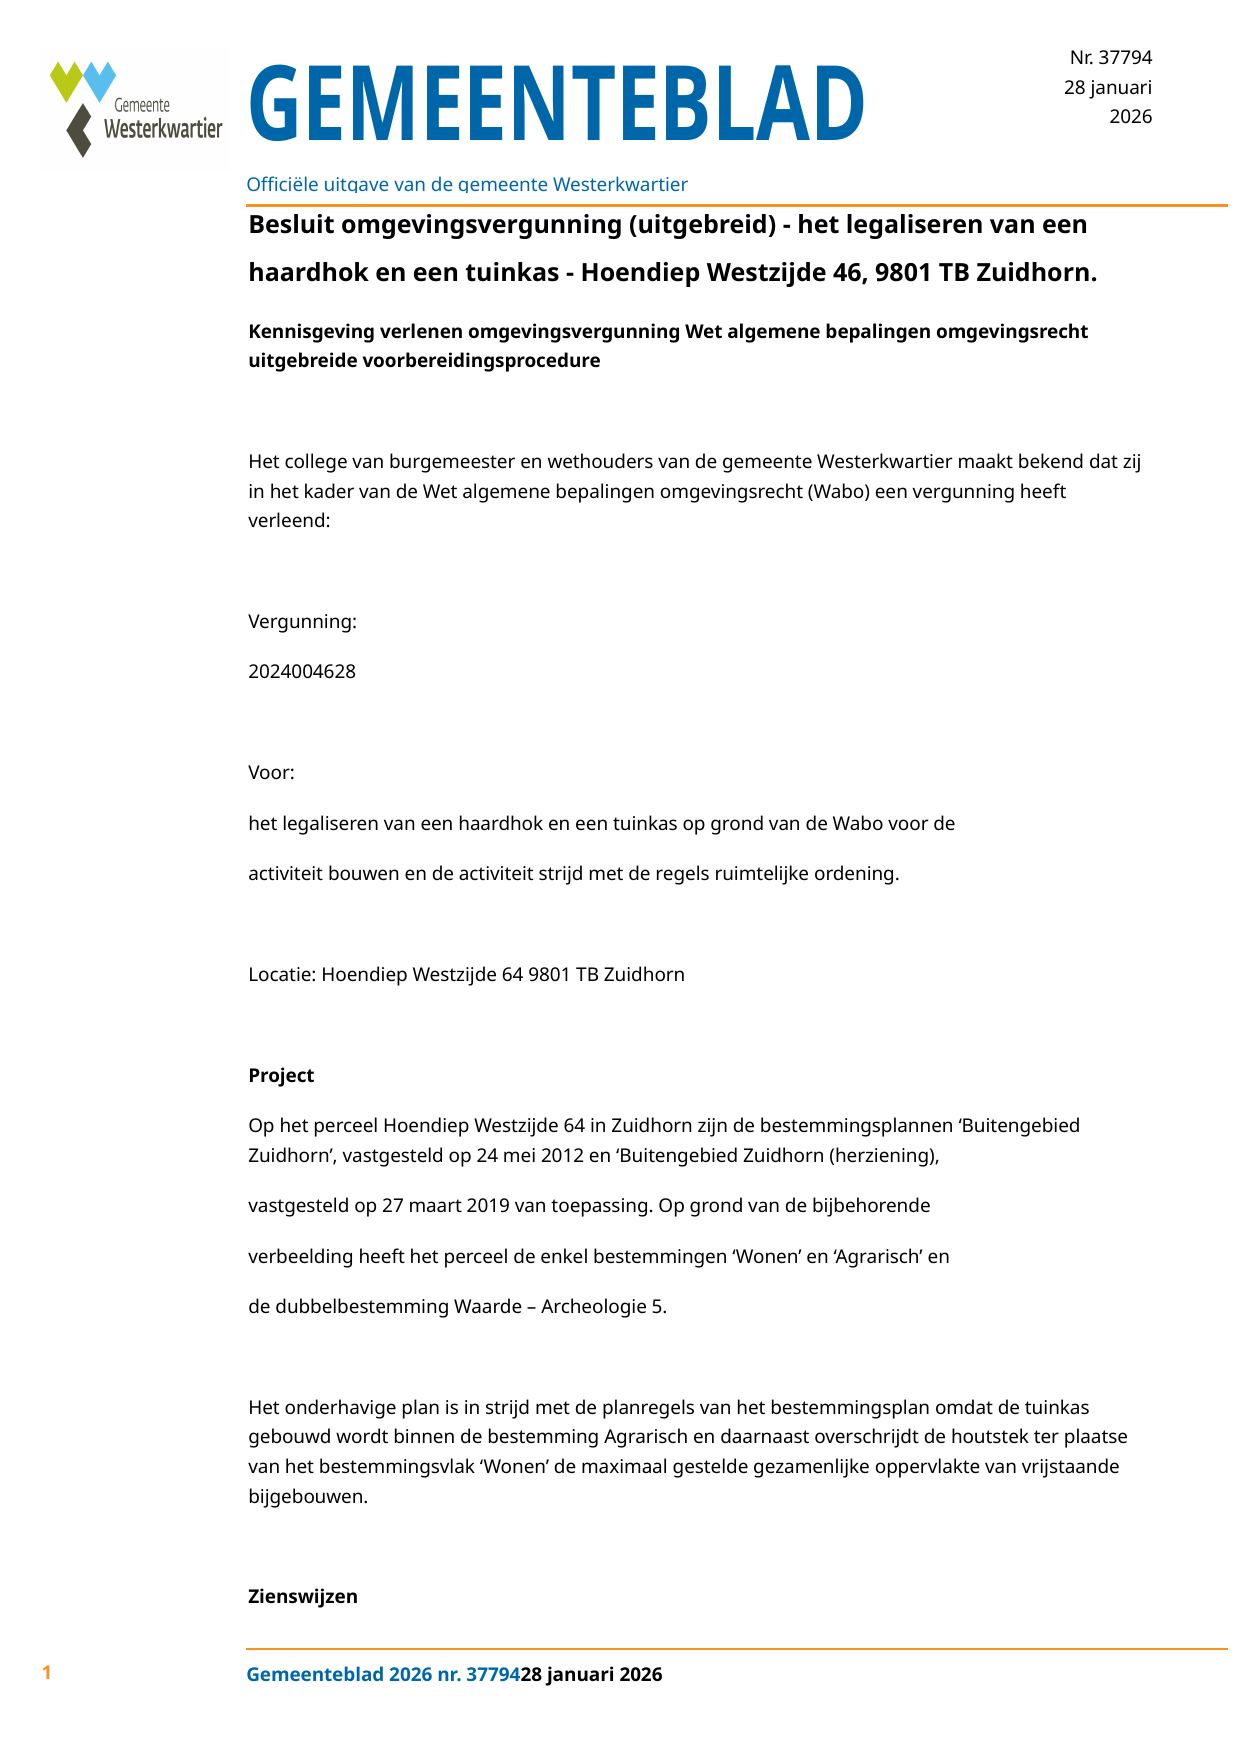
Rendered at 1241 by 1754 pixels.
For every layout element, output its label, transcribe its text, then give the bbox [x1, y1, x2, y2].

text Zienswijzen [248, 1584, 1152, 1609]
text Project [248, 1062, 1152, 1088]
text Besluit omgevingsvergunning (uitgebreid) - het legaliseren van een haardhok en een tuinkas - Hoendiep Westzijde 46, 9801 TB Zuidhorn. [248, 207, 1152, 288]
text de dubbelbestemming Waarde – Archeologie 5. [248, 1293, 1152, 1319]
text vastgesteld op 27 maart 2019 van toepassing. Op grond van de bijbehorende [248, 1192, 1152, 1218]
text het legaliseren van een haardhok en een tuinkas op grond van de Wabo voor de [248, 810, 1152, 836]
text Locatie: Hoendiep Westzijde 64 9801 TB Zuidhorn [248, 961, 1152, 987]
text Voor: [248, 759, 1152, 785]
text Vergunning: [248, 608, 1152, 634]
text activiteit bouwen en de activiteit strijd met de regels ruimtelijke ordening. [248, 860, 1152, 886]
text verbeelding heeft het perceel de enkel bestemmingen ‘Wonen’ en ‘Agrarisch’ en [248, 1243, 1152, 1269]
picture [41, 47, 231, 172]
text Het college van burgemeester en wethouders van de gemeente Westerkwartier maakt bekend dat zij in het kader van de Wet algemene bepalingen omgevingsrecht (Wabo) een vergunning heeft verleend: [248, 448, 1152, 533]
text 2024004628 [248, 659, 1152, 684]
text Op het perceel Hoendiep Westzijde 64 in Zuidhorn zijn de bestemmingsplannen ‘Buitengebied Zuidhorn’, vastgesteld op 24 mei 2012 en ‘Buitengebied Zuidhorn (herziening), [248, 1112, 1152, 1168]
text Kennisgeving verlenen omgevingsvergunning Wet algemene bepalingen omgevingsrecht uitgebreide voorbereidingsprocedure [248, 318, 1152, 373]
text Het onderhavige plan is in strijd met de planregels van het bestemmingsplan omdat de tuinkas gebouwd wordt binnen de bestemming Agrarisch en daarnaast overschrijdt de houtstek ter plaatse van het bestemmingsvlak ‘Wonen’ de maximaal gestelde gezamenlijke oppervlakte van vrijstaande bijgebouwen. [248, 1394, 1152, 1509]
